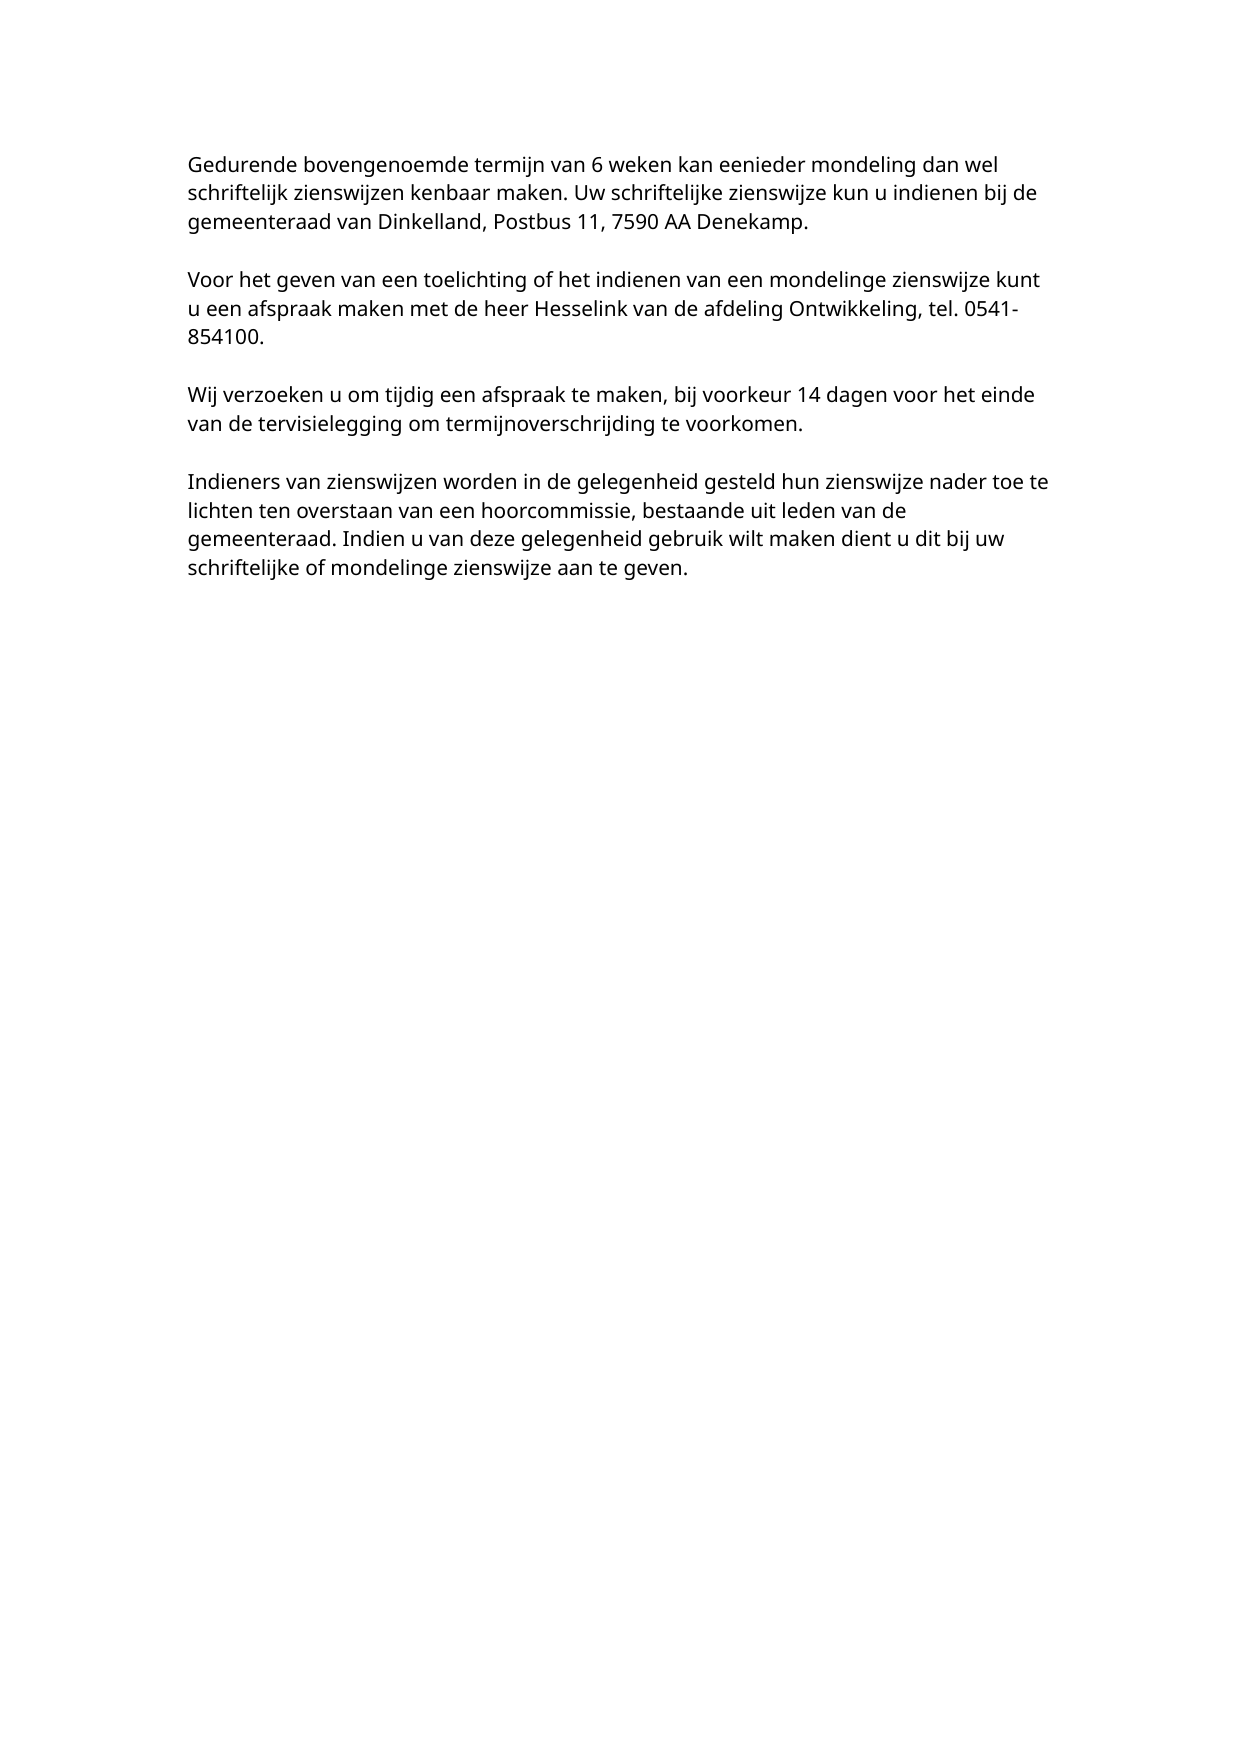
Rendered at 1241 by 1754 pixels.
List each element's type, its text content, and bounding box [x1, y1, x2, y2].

text Gedurende bovengenoemde termijn van 6 weken kan eenieder mondeling dan wel schriftelijk zienswijzen kenbaar maken. Uw schriftelijke zienswijze kun u indienen bij de gemeenteraad van Dinkelland, Postbus 11, 7590 AA Denekamp. [187, 150, 1053, 235]
text Voor het geven van een toelichting of het indienen van een mondelinge zienswijze kunt u een afspraak maken met de heer Hesselink van de afdeling Ontwikkeling, tel. 0541-854100. [187, 265, 1053, 351]
text Indieners van zienswijzen worden in de gelegenheid gesteld hun zienswijze nader toe te lichten ten overstaan van een hoorcommissie, bestaande uit leden van de gemeenteraad. Indien u van deze gelegenheid gebruik wilt maken dient u dit bij uw schriftelijke of mondelinge zienswijze aan te geven. [187, 467, 1053, 581]
text Wij verzoeken u om tijdig een afspraak te maken, bij voorkeur 14 dagen voor het einde van de tervisielegging om termijnoverschrijding te voorkomen. [187, 381, 1053, 437]
